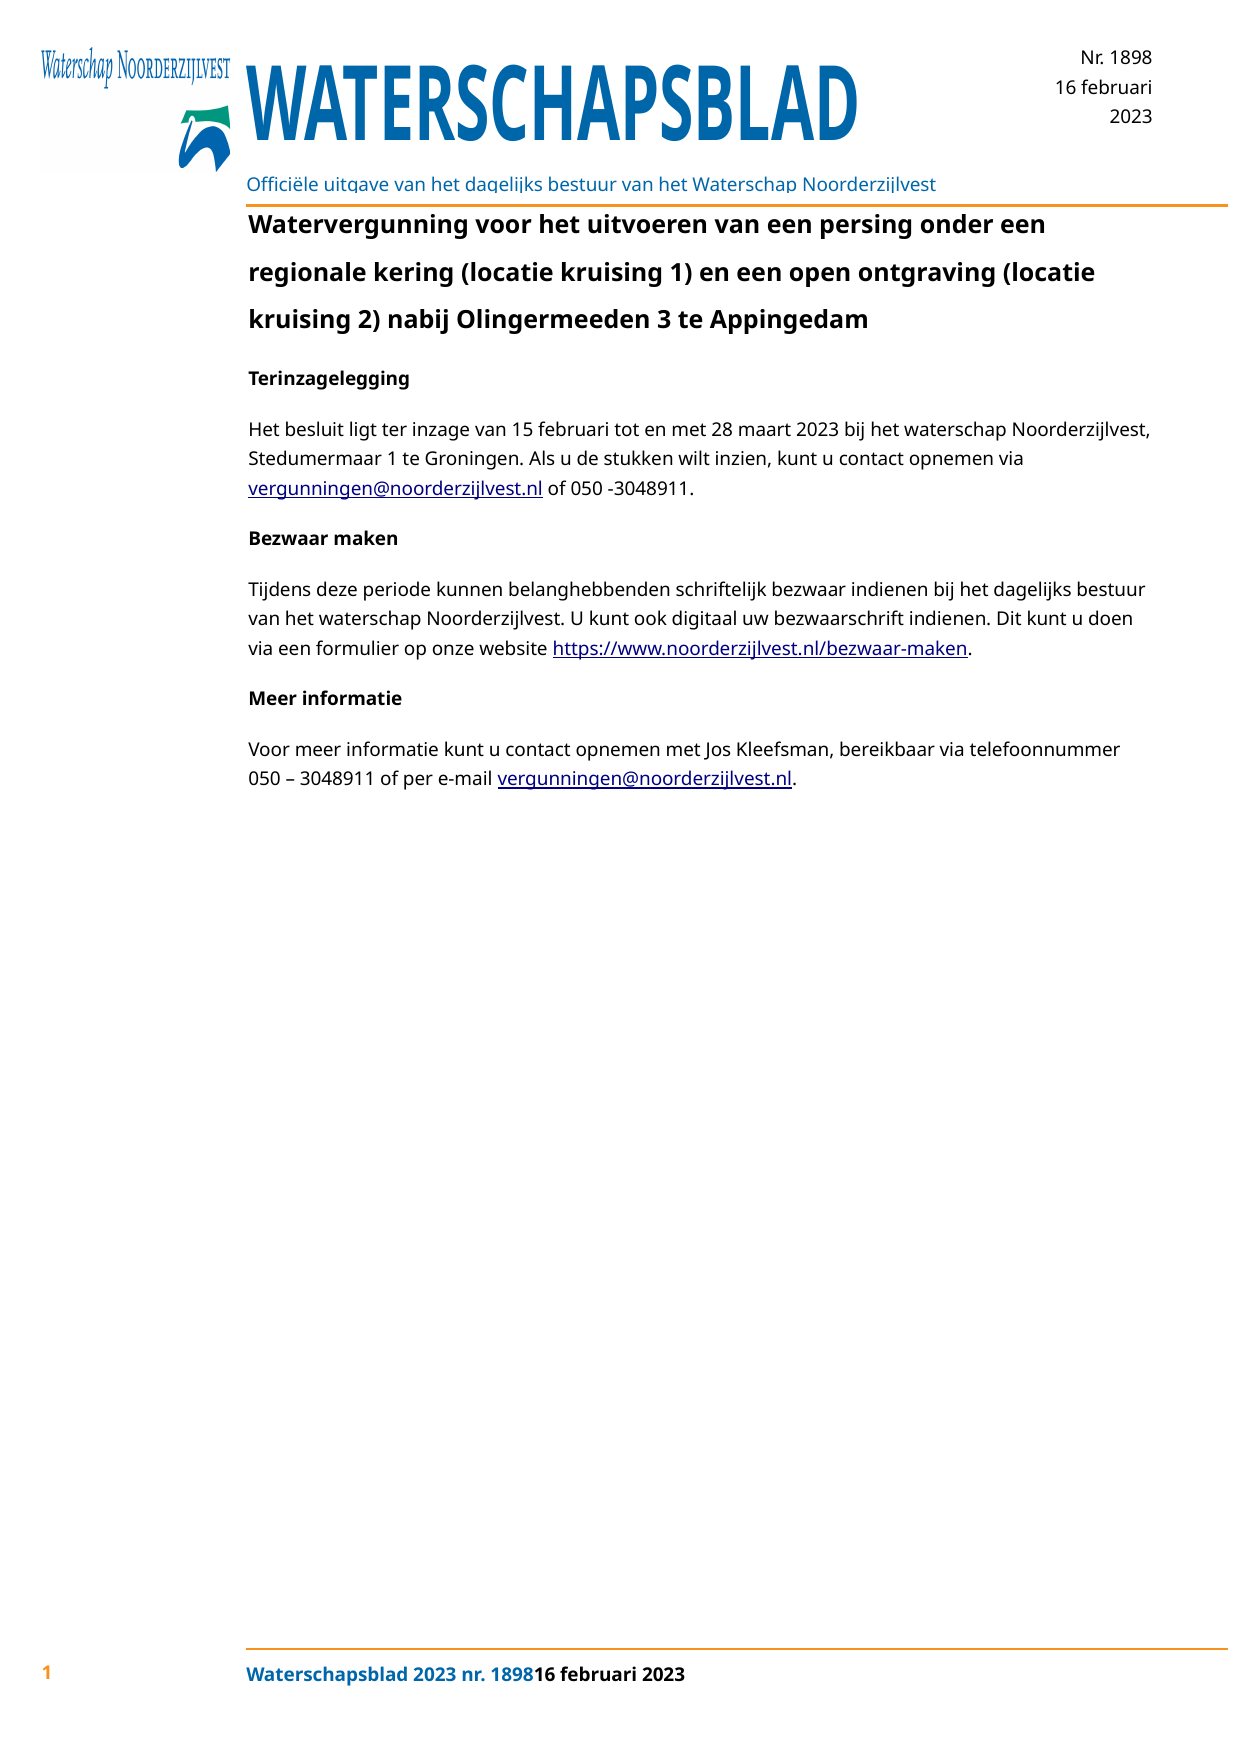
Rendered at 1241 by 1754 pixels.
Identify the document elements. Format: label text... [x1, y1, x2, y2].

text Watervergunning voor het uitvoeren van een persing onder een regionale kering (locatie kruising 1) en een open ontgraving (locatie kruising 2) nabij Olingermeeden 3 te Appingedam [248, 207, 1152, 336]
text Het besluit ligt ter inzage van 15 februari tot en met 28 maart 2023 bij het waterschap Noorderzijlvest, Stedumermaar 1 te Groningen. Als u de stukken wilt inzien, kunt u contact opnemen via vergunningen@noorderzijlvest.nl of 050 -3048911. [248, 416, 1152, 501]
picture [41, 47, 231, 172]
text Terinzagelegging [248, 366, 1152, 391]
text Meer informatie [248, 686, 1152, 711]
text Bezwaar maken [248, 526, 1152, 551]
text Tijdens deze periode kunnen belanghebbenden schriftelijk bezwaar indienen bij het dagelijks bestuur van het waterschap Noorderzijlvest. U kunt ook digitaal uw bezwaarschrift indienen. Dit kunt u doen via een formulier op onze website https://www.noorderzijlvest.nl/bezwaar-maken. [248, 576, 1152, 661]
text Voor meer informatie kunt u contact opnemen met Jos Kleefsman, bereikbaar via telefoonnummer 050 – 3048911 of per e-mail vergunningen@noorderzijlvest.nl. [248, 736, 1152, 791]
